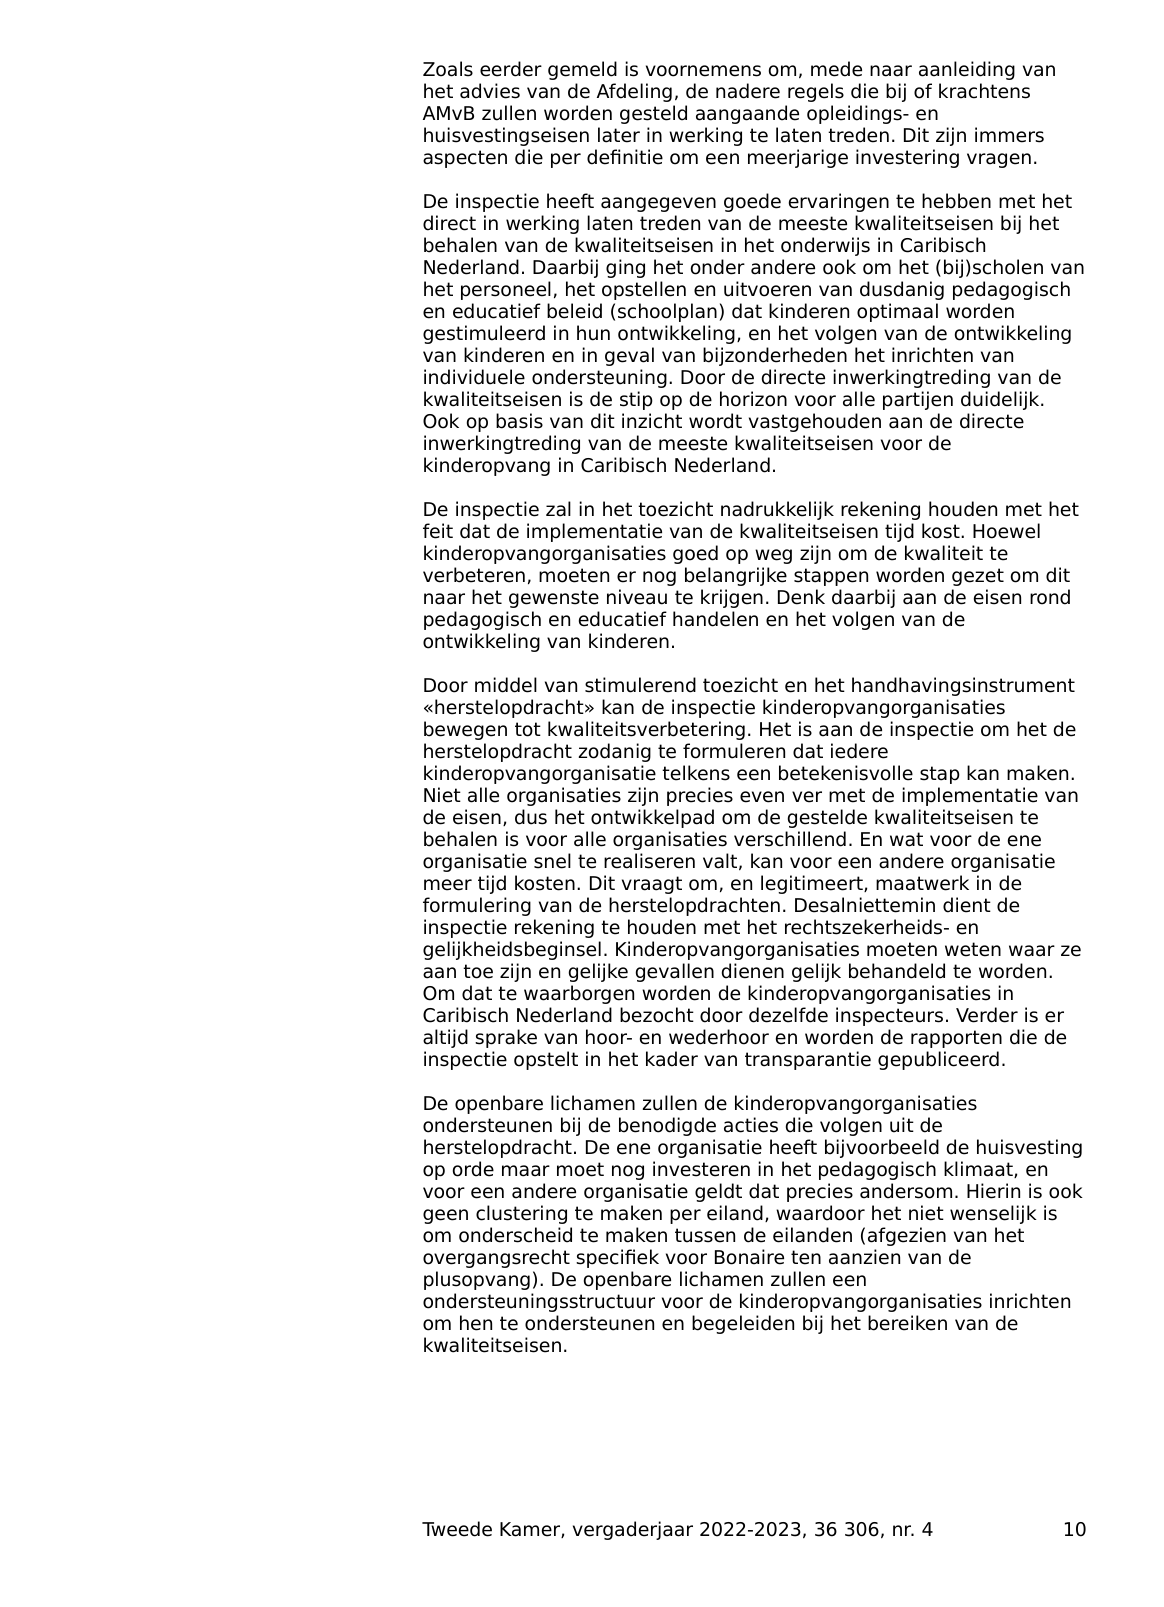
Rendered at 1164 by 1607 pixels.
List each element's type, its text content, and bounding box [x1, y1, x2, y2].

text De openbare lichamen zullen de kinderopvangorganisaties ondersteunen bij de benodigde acties die volgen uit de herstelopdracht. De ene organisatie heeft bijvoorbeeld de huisvesting op orde maar moet nog investeren in het pedagogisch klimaat, en voor een andere organisatie geldt dat precies andersom. Hierin is ook geen clustering te maken per eiland, waardoor het niet wenselijk is om onderscheid te maken tussen de eilanden (afgezien van het overgangsrecht specifiek voor Bonaire ten aanzien van de plusopvang). De openbare lichamen zullen een ondersteuningsstructuur voor de kinderopvangorganisaties inrichten om hen te ondersteunen en begeleiden bij het bereiken van de kwaliteitseisen. [422, 1093, 1087, 1357]
text De inspectie heeft aangegeven goede ervaringen te hebben met het direct in werking laten treden van de meeste kwaliteitseisen bij het behalen van de kwaliteitseisen in het onderwijs in Caribisch Nederland. Daarbij ging het onder andere ook om het (bij)scholen van het personeel, het opstellen en uitvoeren van dusdanig pedagogisch en educatief beleid (schoolplan) dat kinderen optimaal worden gestimuleerd in hun ontwikkeling, en het volgen van de ontwikkeling van kinderen en in geval van bijzonderheden het inrichten van individuele ondersteuning. Door de directe inwerkingtreding van de kwaliteitseisen is de stip op de horizon voor alle partijen duidelijk. Ook op basis van dit inzicht wordt vastgehouden aan de directe inwerkingtreding van de meeste kwaliteitseisen voor de kinderopvang in Caribisch Nederland. [422, 191, 1087, 477]
text Zoals eerder gemeld is voornemens om, mede naar aanleiding van het advies van de Afdeling, de nadere regels die bij of krachtens AMvB zullen worden gesteld aangaande opleidings- en huisvestingseisen later in werking te laten treden. Dit zijn immers aspecten die per definitie om een meerjarige investering vragen. [422, 59, 1087, 169]
text Door middel van stimulerend toezicht en het handhavingsinstrument «herstelopdracht» kan de inspectie kinderopvangorganisaties bewegen tot kwaliteitsverbetering. Het is aan de inspectie om het de herstelopdracht zodanig te formuleren dat iedere kinderopvangorganisatie telkens een betekenisvolle stap kan maken. Niet alle organisaties zijn precies even ver met de implementatie van de eisen, dus het ontwikkelpad om de gestelde kwaliteitseisen te behalen is voor alle organisaties verschillend. En wat voor de ene organisatie snel te realiseren valt, kan voor een andere organisatie meer tijd kosten. Dit vraagt om, en legitimeert, maatwerk in de formulering van de herstelopdrachten. Desalniettemin dient de inspectie rekening te houden met het rechtszekerheids- en gelijkheidsbeginsel. Kinderopvangorganisaties moeten weten waar ze aan toe zijn en gelijke gevallen dienen gelijk behandeld te worden. Om dat te waarborgen worden de kinderopvangorganisaties in Caribisch Nederland bezocht door dezelfde inspecteurs. Verder is er altijd sprake van hoor- en wederhoor en worden de rapporten die de inspectie opstelt in het kader van transparantie gepubliceerd. [422, 675, 1087, 1071]
text De inspectie zal in het toezicht nadrukkelijk rekening houden met het feit dat de implementatie van de kwaliteitseisen tijd kost. Hoewel kinderopvangorganisaties goed op weg zijn om de kwaliteit te verbeteren, moeten er nog belangrijke stappen worden gezet om dit naar het gewenste niveau te krijgen. Denk daarbij aan de eisen rond pedagogisch en educatief handelen en het volgen van de ontwikkeling van kinderen. [422, 499, 1087, 653]
